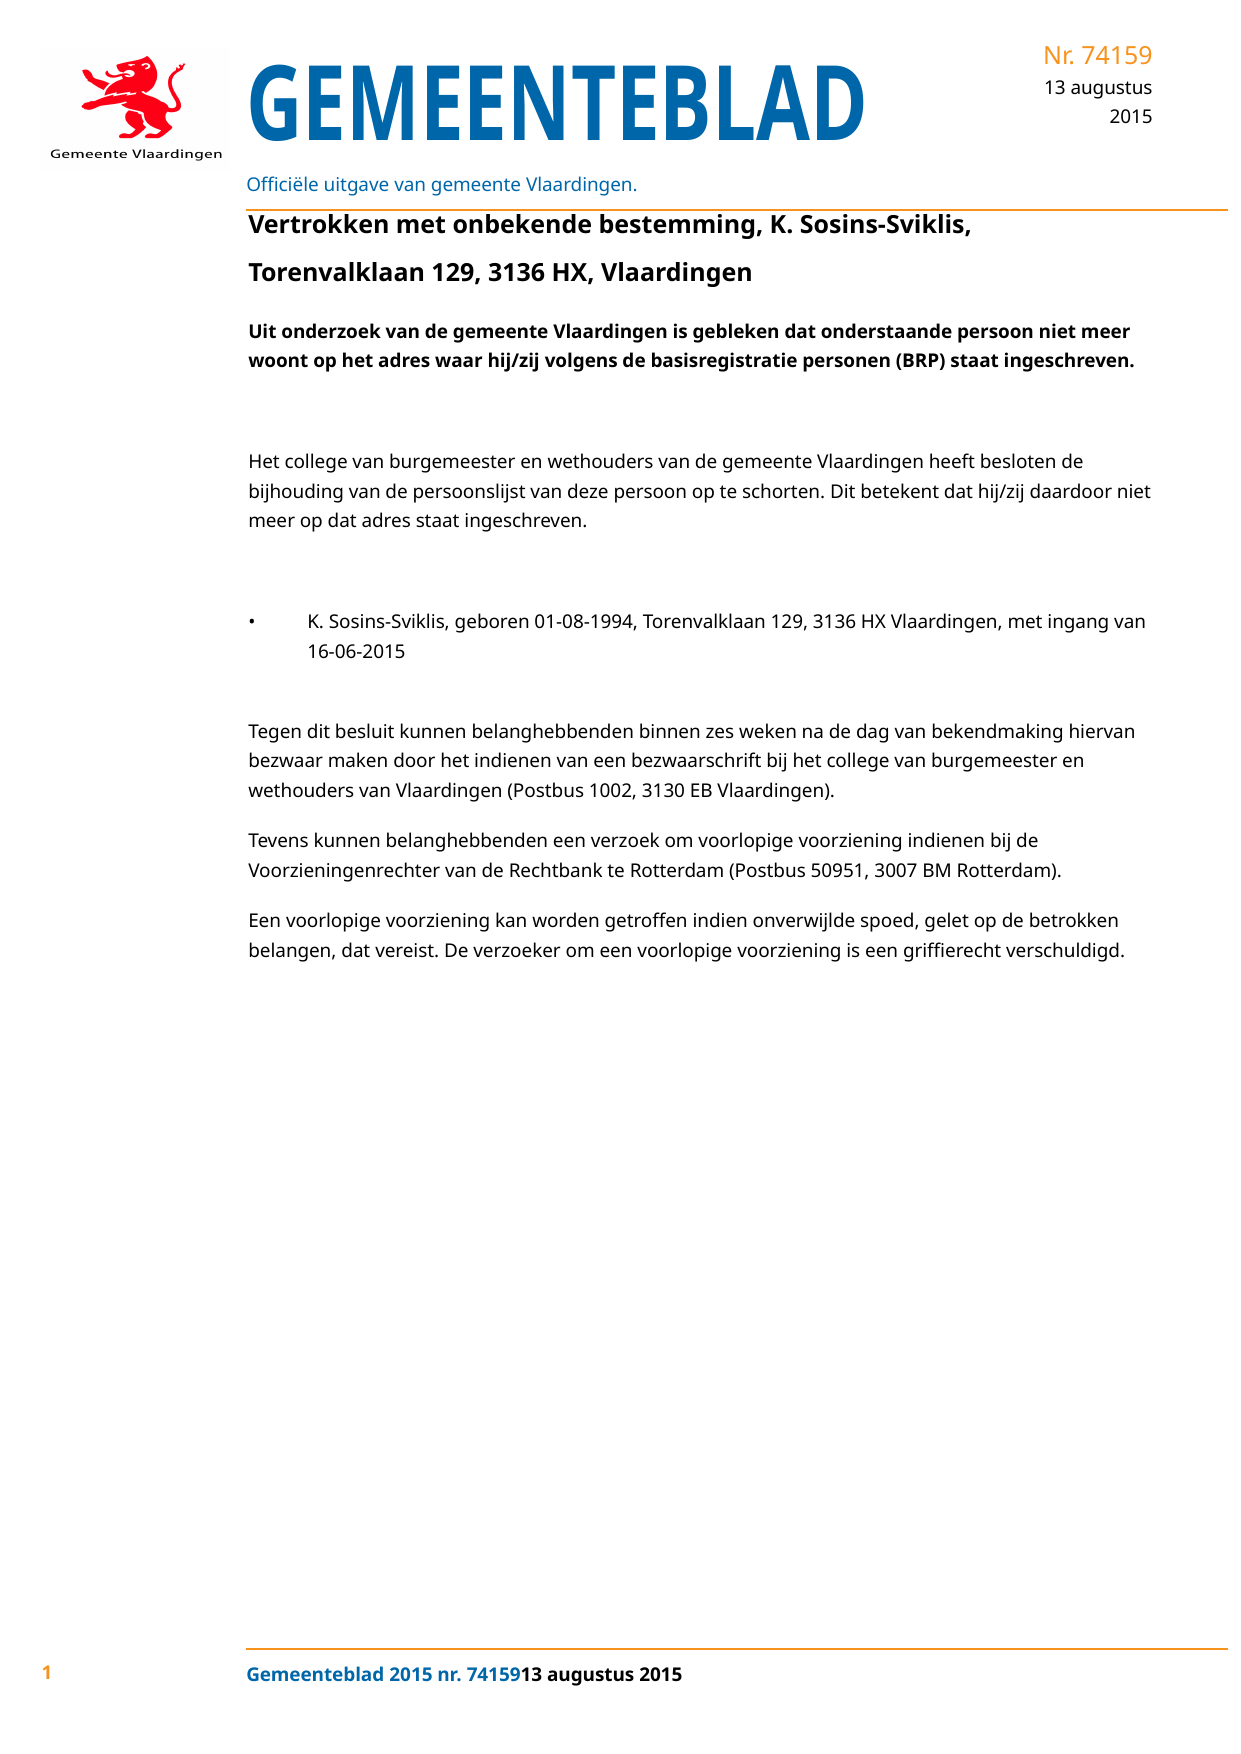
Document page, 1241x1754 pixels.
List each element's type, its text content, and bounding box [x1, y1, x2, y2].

text Een voorlopige voorziening kan worden getroffen indien onverwijlde spoed, gelet op de betrokken belangen, dat vereist. De verzoeker om een voorlopige voorziening is een griffierecht verschuldigd. [248, 907, 1152, 963]
picture [41, 47, 231, 172]
text Tegen dit besluit kunnen belanghebbenden binnen zes weken na de dag van bekendmaking hiervan bezwaar maken door het indienen van een bezwaarschrift bij het college van burgemeester en wethouders van Vlaardingen (Postbus 1002, 3130 EB Vlaardingen). [248, 718, 1152, 803]
text Uit onderzoek van de gemeente Vlaardingen is gebleken dat onderstaande persoon niet meer woont op het adres waar hij/zij volgens de basisregistratie personen (BRP) staat ingeschreven. [248, 318, 1152, 373]
text Tevens kunnen belanghebbenden een verzoek om voorlopige voorziening indienen bij de Voorzieningenrechter van de Rechtbank te Rotterdam (Postbus 50951, 3007 BM Rotterdam). [248, 827, 1152, 883]
text Het college van burgemeester en wethouders van de gemeente Vlaardingen heeft besloten de bijhouding van de persoonslijst van deze persoon op te schorten. Dit betekent dat hij/zij daardoor niet meer op dat adres staat ingeschreven. [248, 448, 1152, 533]
list K. Sosins-Sviklis, geboren 01-08-1994, Torenvalklaan 129, 3136 HX Vlaardingen, met ingang van 16-06-2015 [248, 608, 1152, 664]
text Vertrokken met onbekende bestemming, K. Sosins-Sviklis, Torenvalklaan 129, 3136 HX, Vlaardingen [248, 211, 1152, 288]
